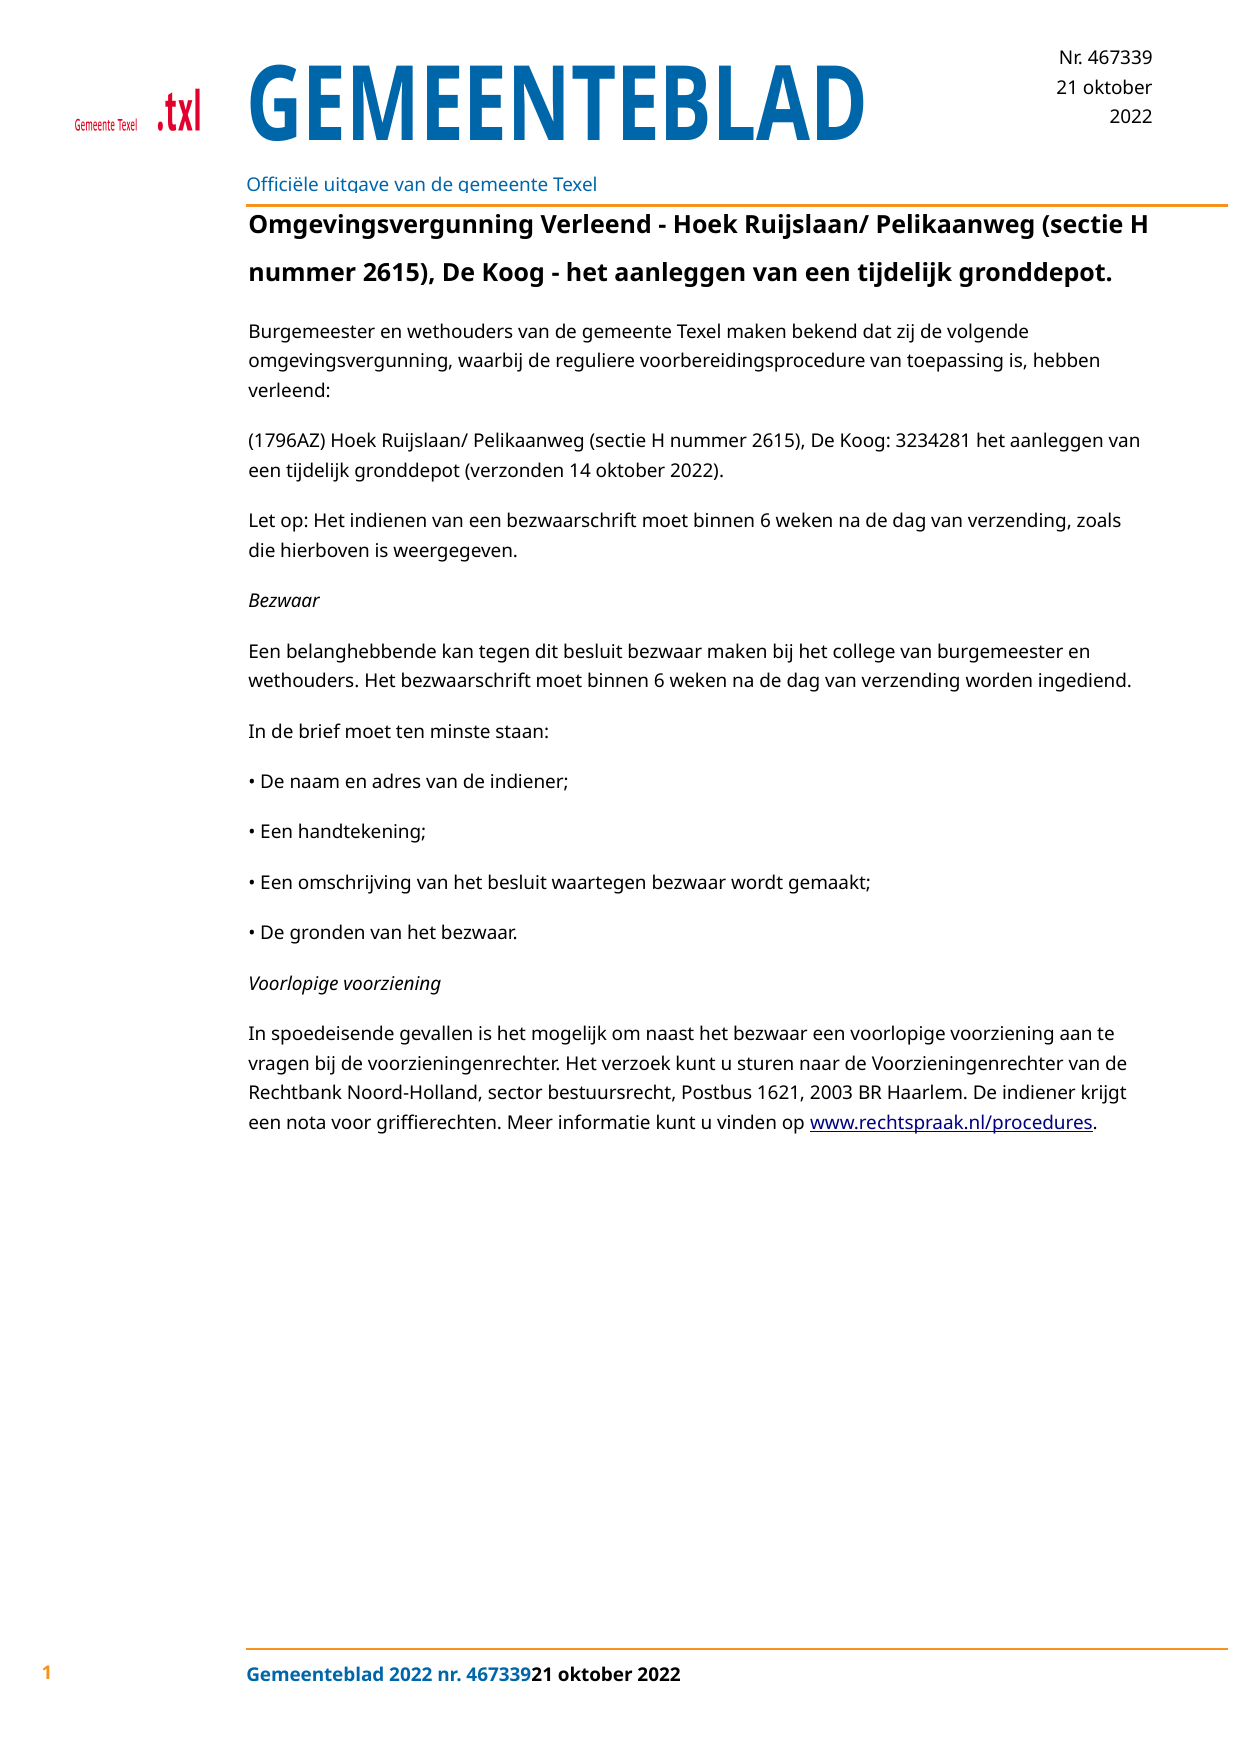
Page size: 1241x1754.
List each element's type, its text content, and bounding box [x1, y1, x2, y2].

text In de brief moet ten minste staan: [248, 718, 1152, 744]
text Let op: Het indienen van een bezwaarschrift moet binnen 6 weken na de dag van verzending, zoals die hierboven is weergegeven. [248, 507, 1152, 563]
text • Een omschrijving van het besluit waartegen bezwaar wordt gemaakt; [248, 869, 1152, 895]
text Voorlopige voorziening [248, 970, 1152, 996]
text • Een handtekening; [248, 819, 1152, 844]
text • De gronden van het bezwaar. [248, 919, 1152, 945]
text Burgemeester en wethouders van de gemeente Texel maken bekend dat zij de volgende omgevingsvergunning, waarbij de reguliere voorbereidingsprocedure van toepassing is, hebben verleend: [248, 318, 1152, 403]
text Omgevingsvergunning Verleend - Hoek Ruijslaan/ Pelikaanweg (sectie H nummer 2615), De Koog - het aanleggen van een tijdelijk gronddepot. [248, 207, 1152, 288]
picture [41, 47, 231, 172]
text (1796AZ) Hoek Ruijslaan/ Pelikaanweg (sectie H nummer 2615), De Koog: 3234281 het aanleggen van een tijdelijk gronddepot (verzonden 14 oktober 2022). [248, 427, 1152, 483]
text Bezwaar [248, 587, 1152, 613]
text In spoedeisende gevallen is het mogelijk om naast het bezwaar een voorlopige voorziening aan te vragen bij de voorzieningenrechter. Het verzoek kunt u sturen naar de Voorzieningenrechter van de Rechtbank Noord-Holland, sector bestuursrecht, Postbus 1621, 2003 BR Haarlem. De indiener krijgt een nota voor griffierechten. Meer informatie kunt u vinden op www.rechtspraak.nl/procedures. [248, 1020, 1152, 1135]
text • De naam en adres van de indiener; [248, 768, 1152, 794]
text Een belanghebbende kan tegen dit besluit bezwaar maken bij het college van burgemeester en wethouders. Het bezwaarschrift moet binnen 6 weken na de dag van verzending worden ingediend. [248, 638, 1152, 693]
